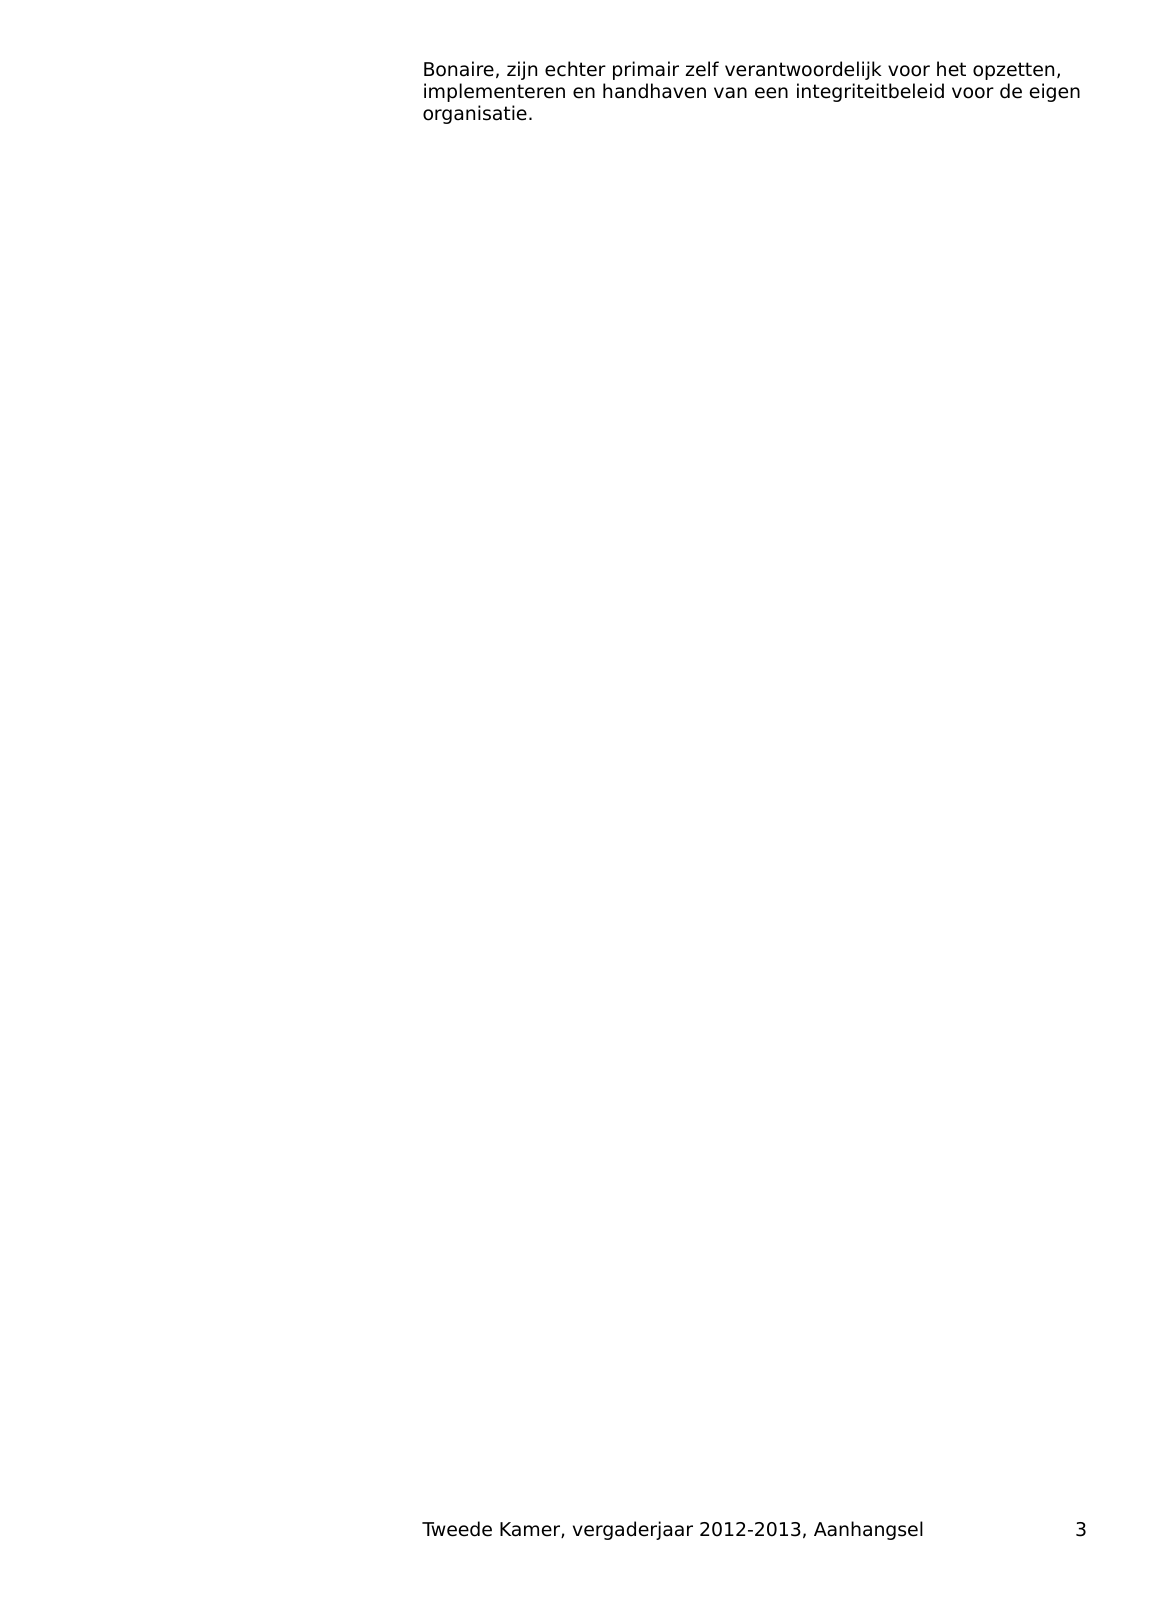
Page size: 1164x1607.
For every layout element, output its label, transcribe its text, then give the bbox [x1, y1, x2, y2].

text Bonaire, zijn echter primair zelf verantwoordelijk voor het opzetten, implementeren en handhaven van een integriteitbeleid voor de eigen organisatie. [422, 59, 1087, 125]
